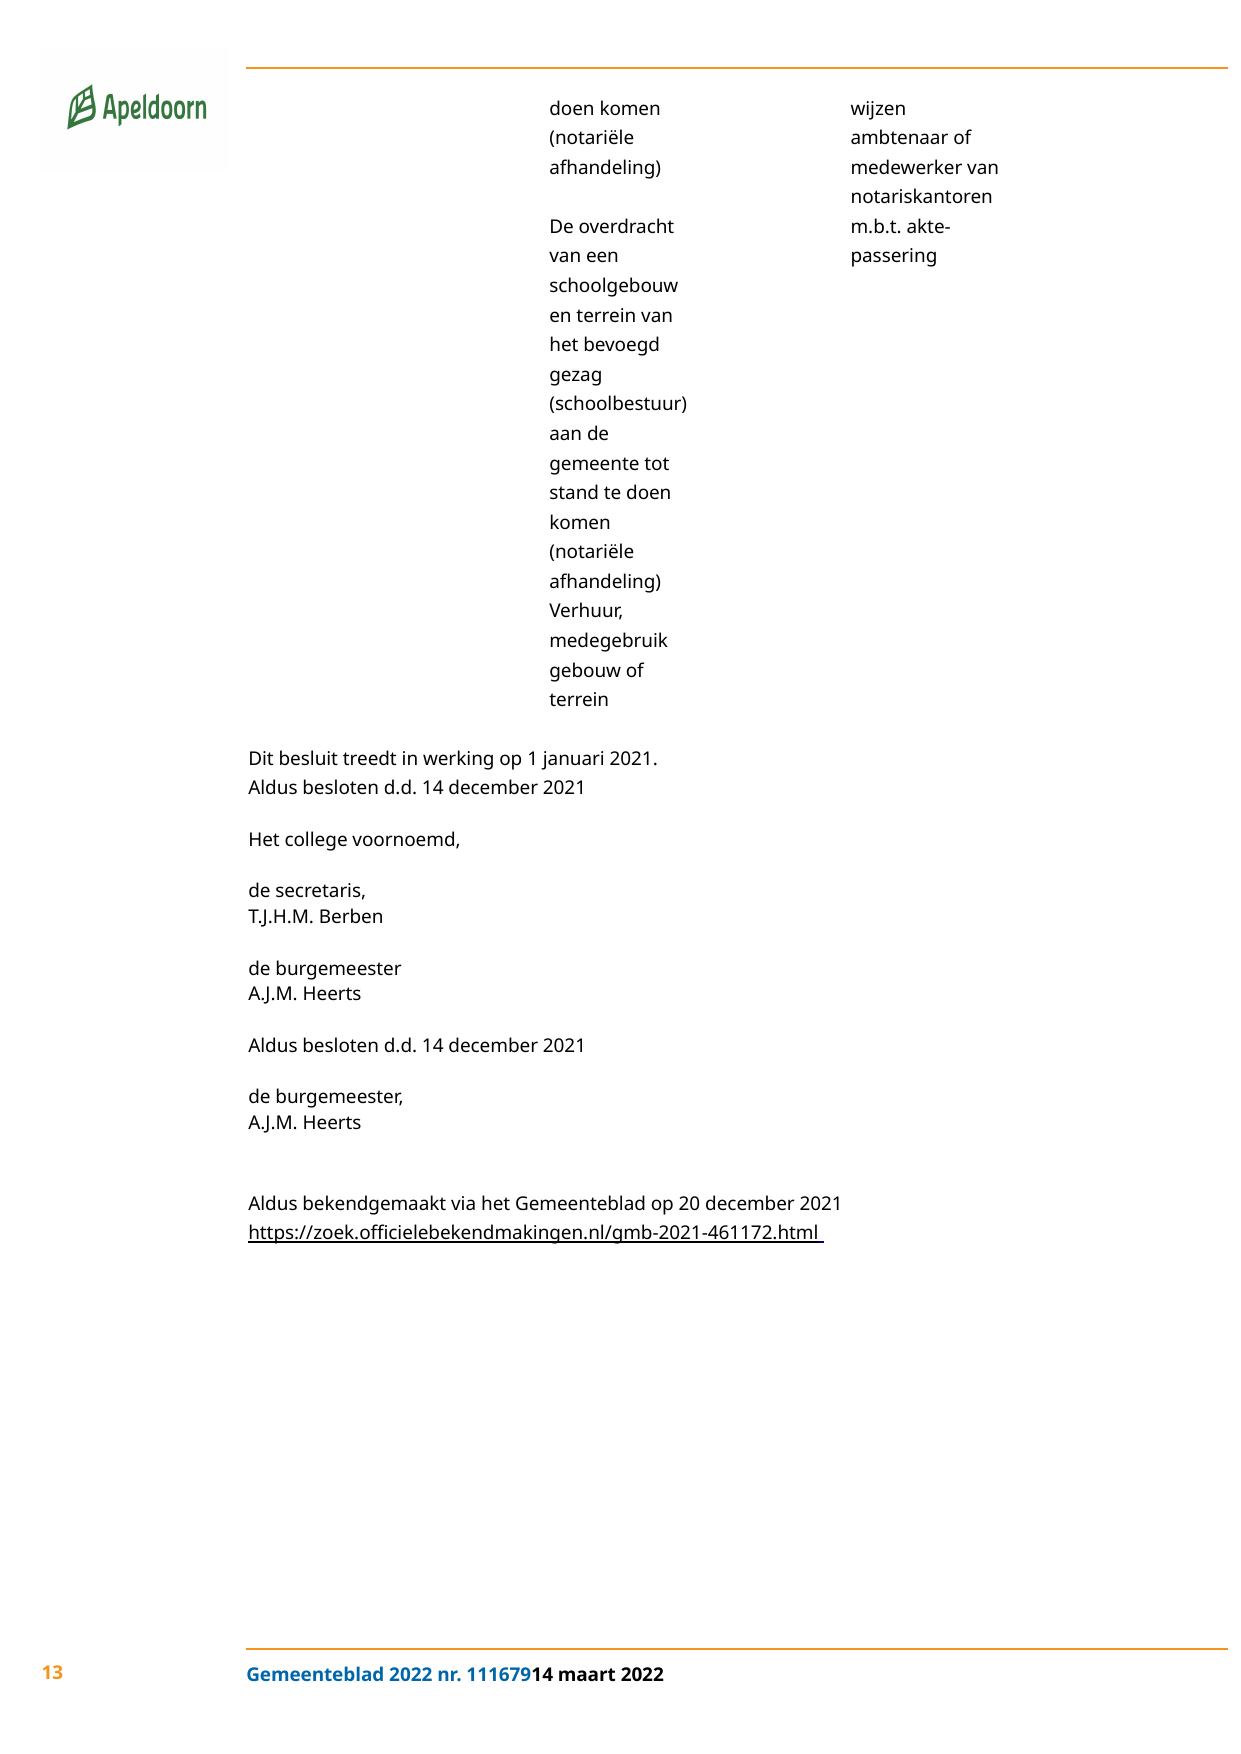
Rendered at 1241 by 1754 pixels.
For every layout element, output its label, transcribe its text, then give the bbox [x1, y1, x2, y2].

table_cell [700, 95, 850, 712]
text Aldus besloten d.d. 14 december 2021 [248, 1032, 1152, 1058]
picture [41, 47, 231, 172]
table_cell wijzen ambtenaar of medewerker van notariskantoren m.b.t. akte-passering [850, 95, 1001, 712]
text Aldus bekendgemaakt via het Gemeenteblad op 20 december 2021 [248, 1190, 1152, 1215]
text de secretaris, [248, 877, 1152, 903]
text de burgemeester [248, 955, 1152, 980]
text T.J.H.M. Berben [248, 903, 1152, 929]
table_cell doen komen (notariële afhandeling) De overdracht van een schoolgebouw en terrein van het bevoegd gezag (schoolbestuur) aan de gemeente tot stand te doen komen (notariële afhandeling) Verhuur, medegebruik gebouw of terrein [549, 95, 700, 712]
table_cell [248, 95, 398, 712]
text Het college voornoemd, [248, 826, 1152, 852]
text Dit besluit treedt in werking op 1 januari 2021. [248, 745, 1152, 771]
text https://zoek.officielebekendmakingen.nl/gmb-2021-461172.html [248, 1219, 1152, 1245]
text A.J.M. Heerts [248, 1109, 1152, 1135]
table_cell [1001, 95, 1152, 712]
text de burgemeester, [248, 1083, 1152, 1109]
text Aldus besloten d.d. 14 december 2021 [248, 774, 1152, 800]
text A.J.M. Heerts [248, 980, 1152, 1006]
table_cell [399, 95, 549, 712]
